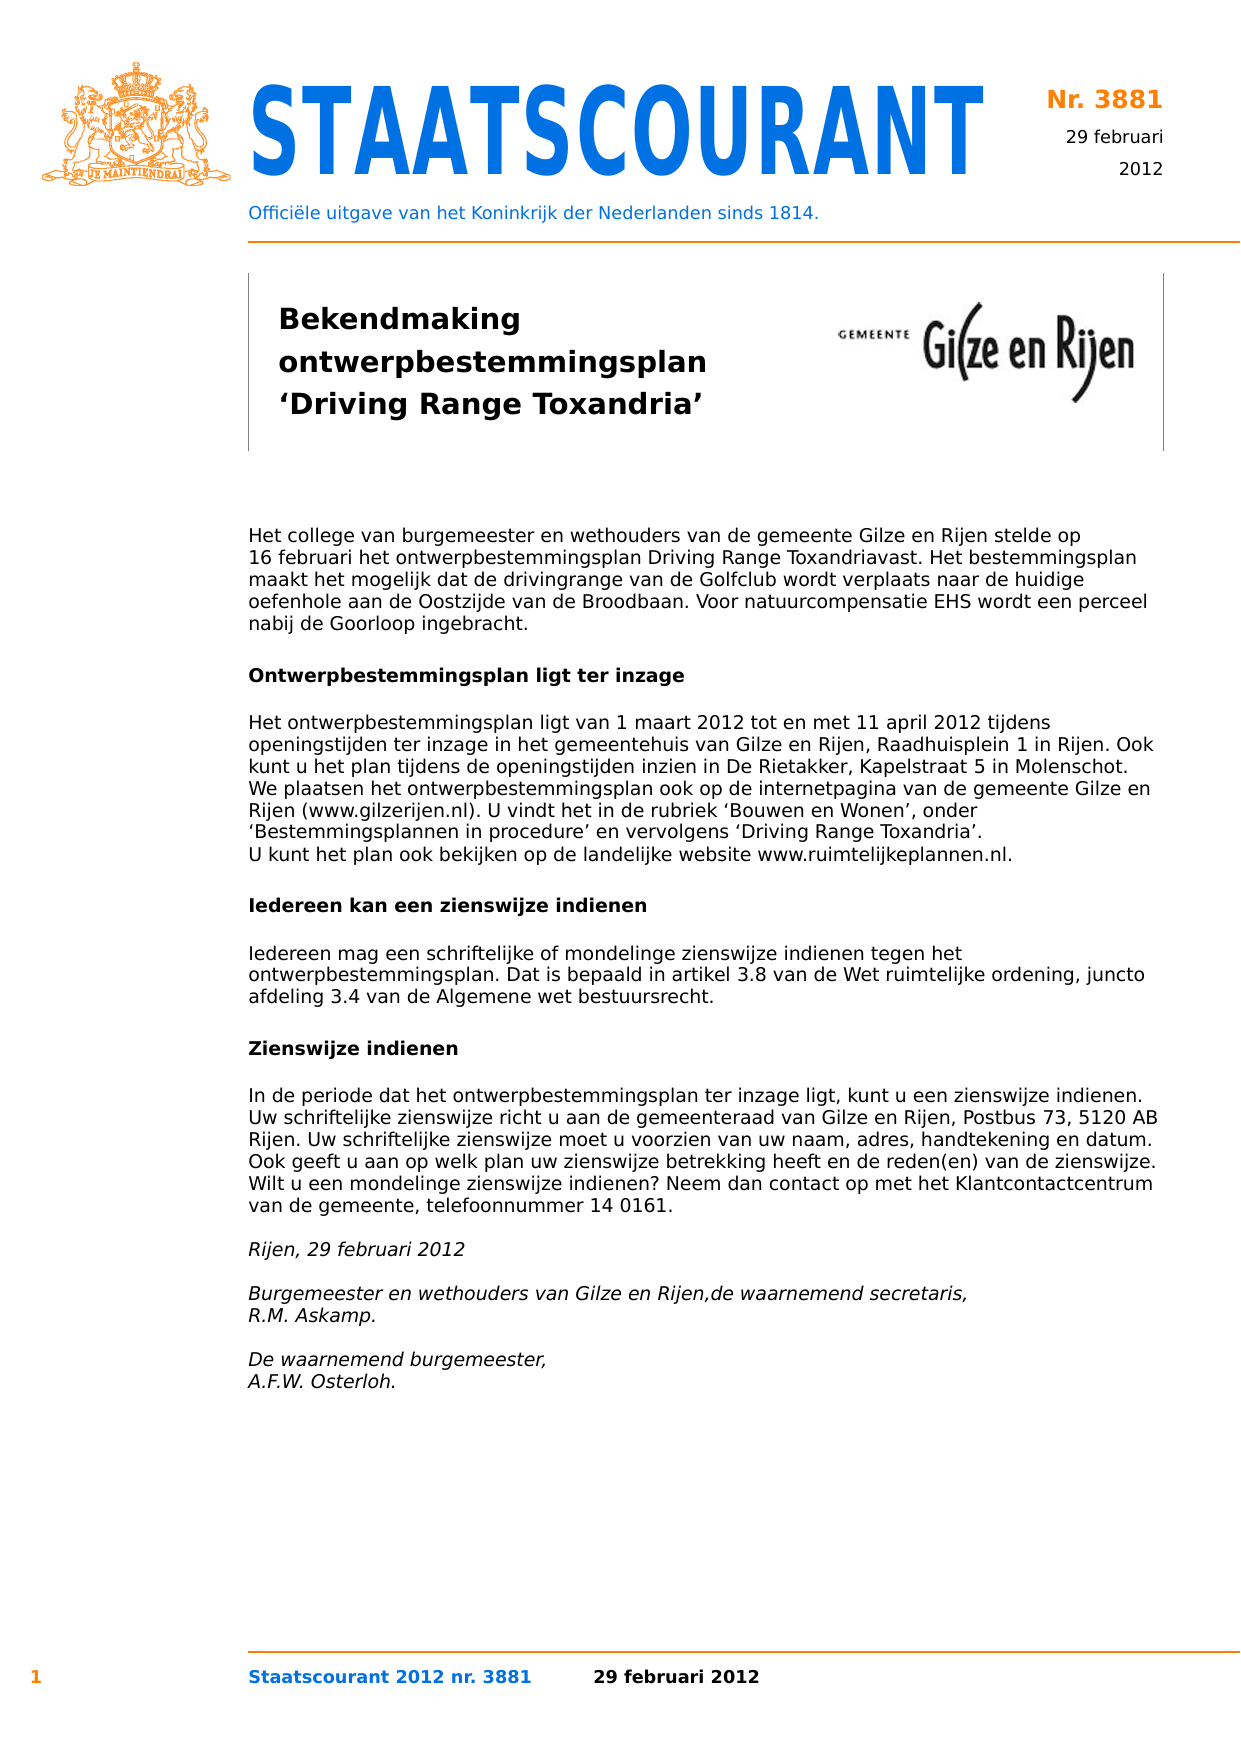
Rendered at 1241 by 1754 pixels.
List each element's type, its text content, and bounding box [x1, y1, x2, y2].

text Het college van burgemeester en wethouders van de gemeente Gilze en Rijen stelde op 16 februari het ontwerpbestemmingsplan Driving Range Toxandriavast. Het bestemmingsplan maakt het mogelijk dat de drivingrange van de Golfclub wordt verplaats naar de huidige oefenhole aan de Oostzijde van de Broodbaan. Voor natuurcompensatie EHS wordt een perceel nabij de Goorloop ingebracht. [248, 525, 1163, 634]
subtitle Iedereen kan een zienswijze indienen [248, 895, 1163, 917]
table_cell 2012 [998, 153, 1240, 203]
text Uw schriftelijke zienswijze richt u aan de gemeenteraad van Gilze en Rijen, Postbus 73, 5120 AB Rijen. Uw schriftelijke zienswijze moet u voorzien van uw naam, adres, handtekening en datum. Ook geeft u aan op welk plan uw zienswijze betrekking heeft en de reden(en) van de zienswijze. [248, 1107, 1163, 1173]
text Rijen, 29 februari 2012 [248, 1239, 1163, 1261]
text Het ontwerpbestemmingsplan ligt van 1 maart 2012 tot en met 11 april 2012 tijdens openingstijden ter inzage in het gemeentehuis van Gilze en Rijen, Raadhuisplein 1 in Rijen. Ook kunt u het plan tijdens de openingstijden inzien in De Rietakker, Kapelstraat 5 in Molenschot. [248, 712, 1163, 777]
text Iedereen mag een schriftelijke of mondelinge zienswijze indienen tegen het ontwerpbestemmingsplan. Dat is bepaald in artikel 3.8 van de Wet ruimtelijke ordening, juncto afdeling 3.4 van de Algemene wet bestuursrecht. [248, 942, 1163, 1008]
subtitle Bekendmaking ontwerpbestemmingsplan ‘Driving Range Toxandria’ [249, 273, 1163, 451]
text U kunt het plan ook bekijken op de landelijke website www.ruimtelijkeplannen.nl. [248, 843, 1163, 865]
table_cell Officiële uitgave van het Koninkrijk der Nederlanden sinds 1814. [248, 203, 1240, 241]
table_cell 29 februari [998, 121, 1240, 153]
text In de periode dat het ontwerpbestemmingsplan ter inzage ligt, kunt u een zienswijze indienen. [248, 1085, 1163, 1107]
picture [838, 302, 1134, 403]
table_header STAATSCOURANT [248, 62, 998, 203]
text Wilt u een mondelinge zienswijze indienen? Neem dan contact op met het Klantcontactcentrum van de gemeente, telefoonnummer 14 0161. [248, 1173, 1163, 1217]
table_header [25, 62, 248, 241]
table_header Nr. 3881 [998, 62, 1240, 121]
subtitle Ontwerpbestemmingsplan ligt ter inzage [248, 664, 1163, 687]
text De waarnemend burgemeester, A.F.W. Osterloh. [248, 1349, 1163, 1393]
text We plaatsen het ontwerpbestemmingsplan ook op de internetpagina van de gemeente Gilze en Rijen (www.gilzerijen.nl). U vindt het in de rubriek ‘Bouwen en Wonen’, onder ‘Bestemmingsplannen in procedure’ en vervolgens ‘Driving Range Toxandria’. [248, 777, 1163, 843]
picture [41, 62, 231, 186]
subtitle Zienswijze indienen [248, 1038, 1163, 1060]
text Burgemeester en wethouders van Gilze en Rijen,de waarnemend secretaris, R.M. Askamp. [248, 1283, 1163, 1327]
